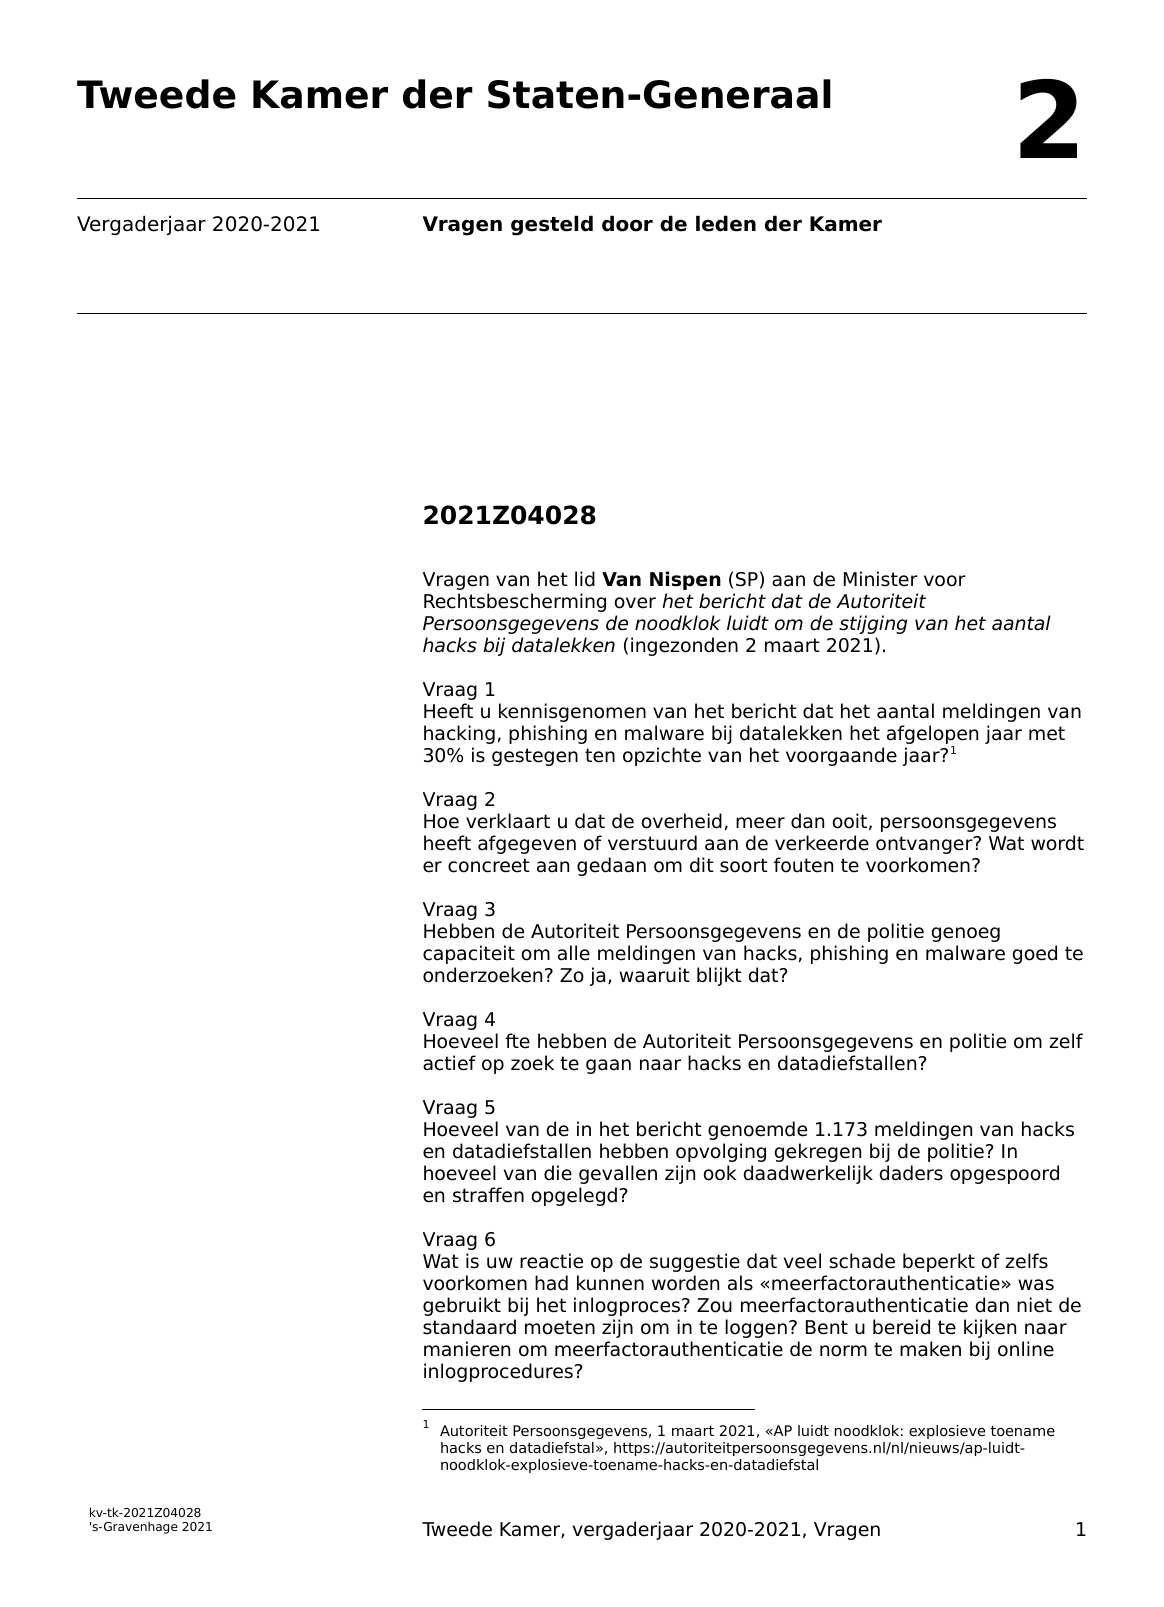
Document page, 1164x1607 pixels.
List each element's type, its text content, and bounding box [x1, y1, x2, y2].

text Heeft u kennisgenomen van het bericht dat het aantal meldingen van hacking, phishing en malware bij datalekken het afgelopen jaar met 30% is gestegen ten opzichte van het voorgaande jaar? [422, 701, 1087, 767]
table_header 2 [886, 59, 1087, 198]
text Hoeveel fte hebben de Autoriteit Persoonsgegevens en politie om zelf actief op zoek te gaan naar hacks en datadiefstallen? [422, 1031, 1087, 1075]
text Vraag 1 [422, 679, 1087, 701]
text Vraag 5 [422, 1097, 1087, 1119]
text Vraag 3 [422, 899, 1087, 921]
text kv-tk-2021Z04028 [88, 1506, 323, 1520]
text Vraag 6 [422, 1229, 1087, 1251]
table_cell Vragen gesteld door de leden der Kamer [422, 199, 1087, 313]
table_header Tweede Kamer der Staten-Generaal [77, 59, 886, 198]
text Vragen van het lid Van Nispen (SP) aan de Minister voor Rechtsbescherming over het bericht dat de Autoriteit Persoonsgegevens de noodklok luidt om de stijging van het aantal hacks bij datalekken (ingezonden 2 maart 2021). [422, 569, 1087, 657]
text Autoriteit Persoonsgegevens, 1 maart 2021, «AP luidt noodklok: explosieve toename hacks en datadiefstal», https://autoriteitpersoonsgegevens.nl/nl/nieuws/ap-luidt-noodklok-explosieve-toename-hacks-en-datadiefstal [422, 1418, 1087, 1474]
text Vraag 4 [422, 1009, 1087, 1031]
text Hoeveel van de in het bericht genoemde 1.173 meldingen van hacks en datadiefstallen hebben opvolging gekregen bij de politie? In hoeveel van die gevallen zijn ook daadwerkelijk daders opgespoord en straffen opgelegd? [422, 1119, 1087, 1207]
text Hoe verklaart u dat de overheid, meer dan ooit, persoonsgegevens heeft afgegeven of verstuurd aan de verkeerde ontvanger? Wat wordt er concreet aan gedaan om dit soort fouten te voorkomen? [422, 811, 1087, 877]
table_cell Vergaderjaar 2020-2021 [77, 199, 422, 313]
text Hebben de Autoriteit Persoonsgegevens en de politie genoeg capaciteit om alle meldingen van hacks, phishing en malware goed te onderzoeken? Zo ja, waaruit blijkt dat? [422, 921, 1087, 987]
text Wat is uw reactie op de suggestie dat veel schade beperkt of zelfs voorkomen had kunnen worden als «meerfactorauthenticatie» was gebruikt bij het inlogproces? Zou meerfactorauthenticatie dan niet de standaard moeten zijn om in te loggen? Bent u bereid te kijken naar manieren om meerfactorauthenticatie de norm te maken bij online inlogprocedures? [422, 1251, 1087, 1383]
text 's-Gravenhage 2021 [88, 1520, 323, 1534]
text Vraag 2 [422, 789, 1087, 811]
text 2021Z04028 [422, 501, 1087, 531]
